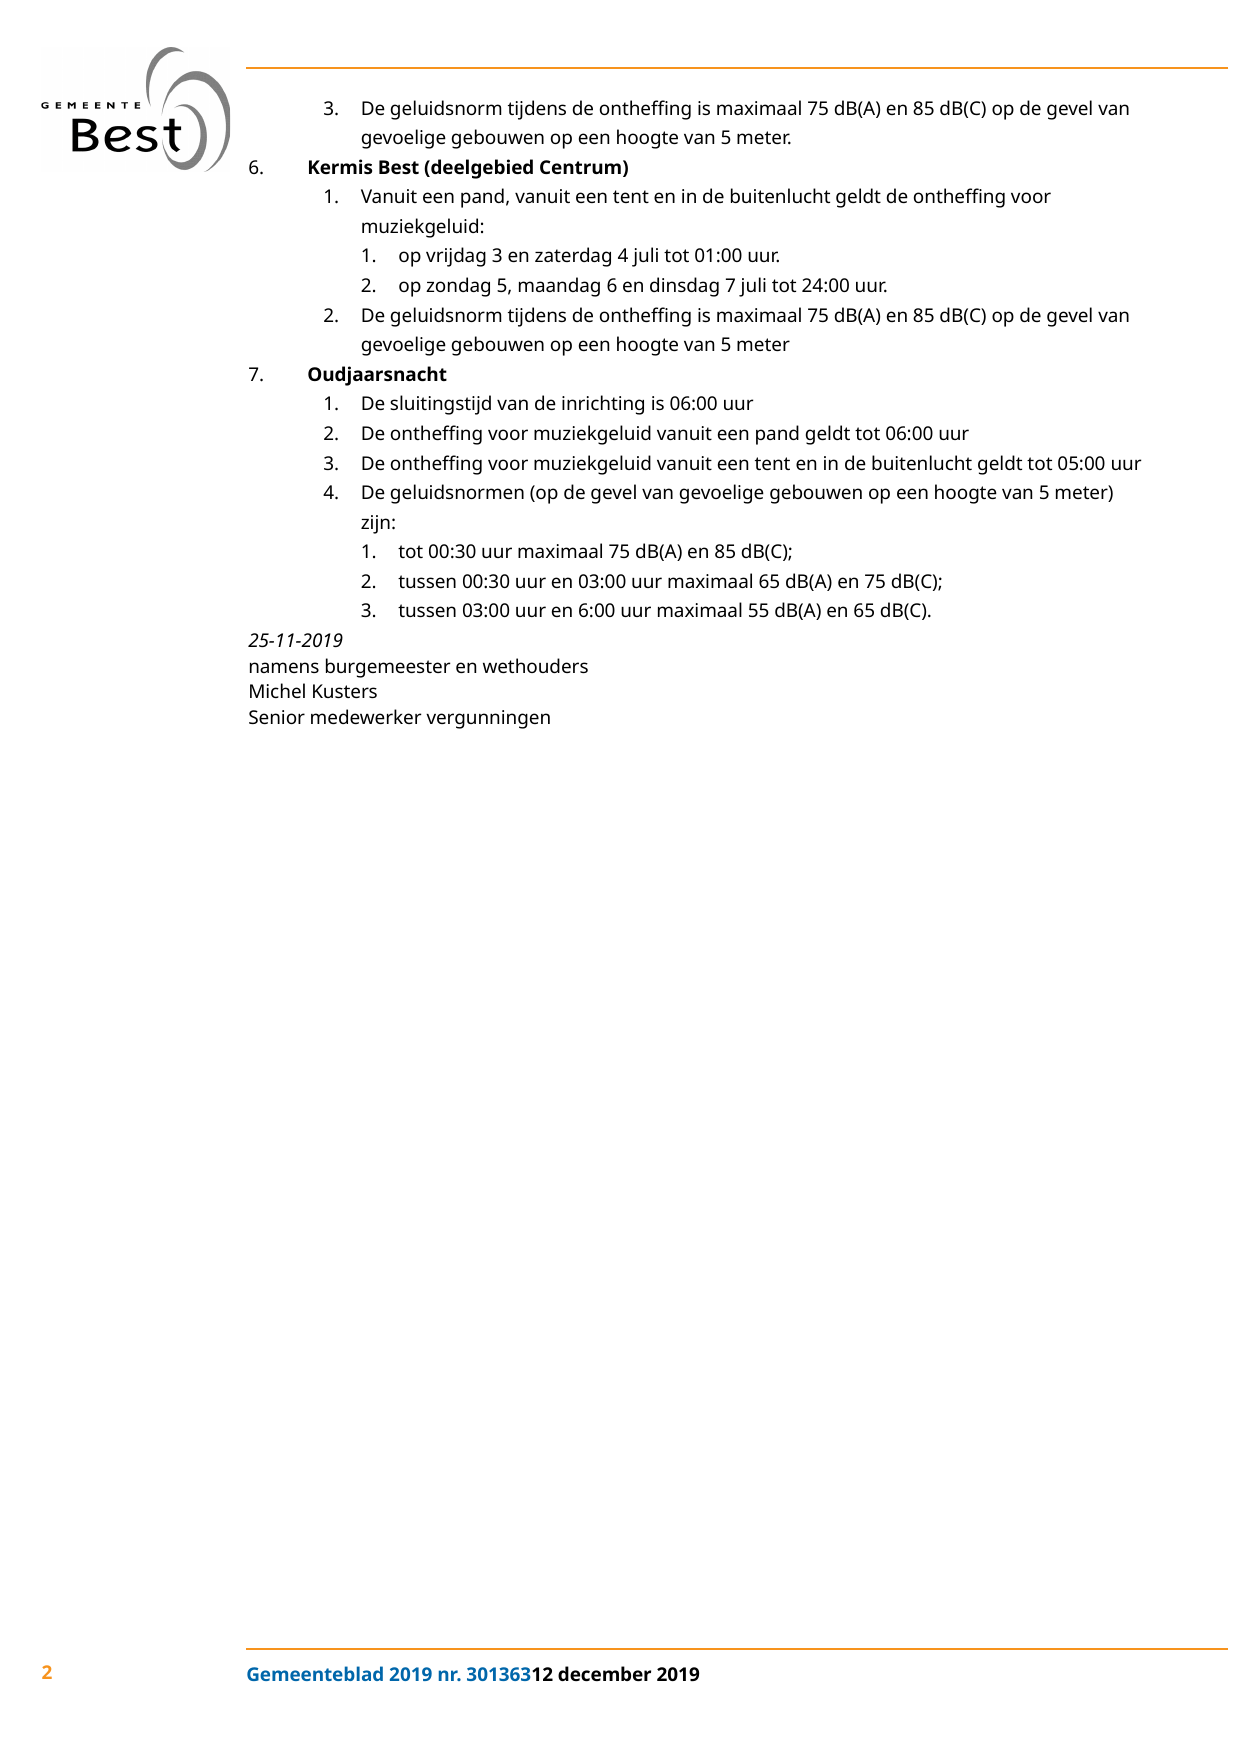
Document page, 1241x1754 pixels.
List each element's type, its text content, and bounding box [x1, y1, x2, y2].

list Kermis Best (deelgebied Centrum) [248, 154, 1152, 180]
text 25-11-2019 [248, 627, 1152, 653]
list De geluidsnormen (op de gevel van gevoelige gebouwen op een hoogte van 5 meter) zijn: [323, 479, 1152, 535]
text Senior medewerker vergunningen [248, 704, 1152, 730]
list op zondag 5, maandag 6 en dinsdag 7 juli tot 24:00 uur. [361, 272, 1152, 298]
text namens burgemeester en wethouders [248, 653, 1152, 679]
list tussen 03:00 uur en 6:00 uur maximaal 55 dB(A) en 65 dB(C). [361, 598, 1152, 623]
list Oudjaarsnacht [248, 361, 1152, 387]
text Michel Kusters [248, 679, 1152, 704]
list De ontheffing voor muziekgeluid vanuit een tent en in de buitenlucht geldt tot 05:00 uur [323, 450, 1152, 476]
list Vanuit een pand, vanuit een tent en in de buitenlucht geldt de ontheffing voor muziekgeluid: [323, 183, 1152, 239]
list op vrijdag 3 en zaterdag 4 juli tot 01:00 uur. [361, 243, 1152, 268]
list De ontheffing voor muziekgeluid vanuit een pand geldt tot 06:00 uur [323, 420, 1152, 446]
list De sluitingstijd van de inrichting is 06:00 uur [323, 391, 1152, 416]
picture [41, 47, 231, 172]
list De geluidsnorm tijdens de ontheffing is maximaal 75 dB(A) en 85 dB(C) op de gevel van gevoelige gebouwen op een hoogte van 5 meter [323, 302, 1152, 357]
list tot 00:30 uur maximaal 75 dB(A) en 85 dB(C); [361, 538, 1152, 564]
list tussen 00:30 uur en 03:00 uur maximaal 65 dB(A) en 75 dB(C); [361, 568, 1152, 594]
list De geluidsnorm tijdens de ontheffing is maximaal 75 dB(A) en 85 dB(C) op de gevel van gevoelige gebouwen op een hoogte van 5 meter. [323, 95, 1152, 150]
